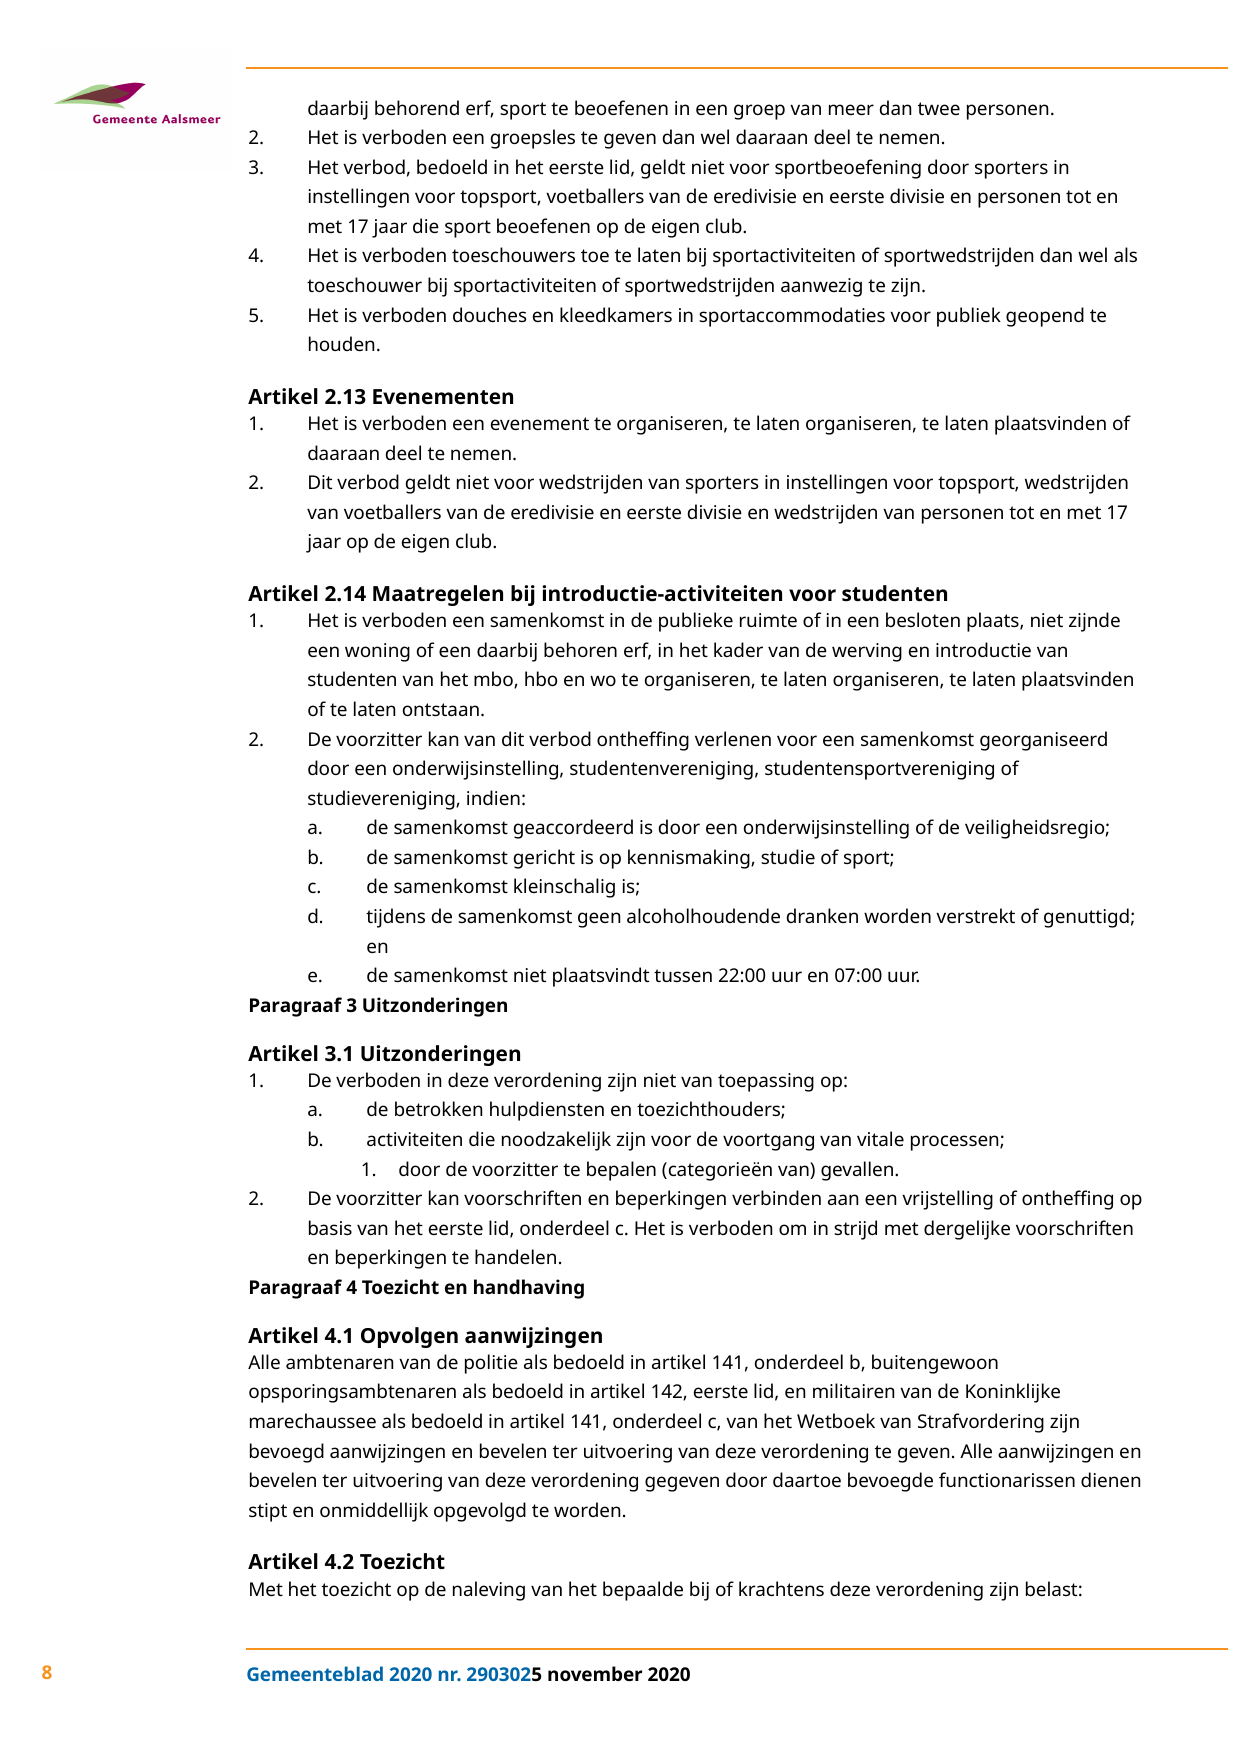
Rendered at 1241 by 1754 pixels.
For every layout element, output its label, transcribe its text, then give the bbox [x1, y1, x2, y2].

list Het is verboden een samenkomst in de publieke ruimte of in een besloten plaats, niet zijnde een woning of een daarbij behoren erf, in het kader van de werving en introductie van studenten van het mbo, hbo en wo te organiseren, te laten organiseren, te laten plaatsvinden of te laten ontstaan. [248, 607, 1152, 722]
list Dit verbod geldt niet voor wedstrijden van sporters in instellingen voor topsport, wedstrijden van voetballers van de eredivisie en eerste divisie en wedstrijden van personen tot en met 17 jaar op de eigen club. [248, 469, 1152, 554]
list De verboden in deze verordening zijn niet van toepassing op: [248, 1067, 1152, 1093]
list de samenkomst niet plaatsvindt tussen 22:00 uur en 07:00 uur. [307, 962, 1152, 988]
list Het is verboden toeschouwers toe te laten bij sportactiviteiten of sportwedstrijden dan wel als toeschouwer bij sportactiviteiten of sportwedstrijden aanwezig te zijn. [248, 243, 1152, 298]
text Paragraaf 3 Uitzonderingen [248, 992, 1152, 1018]
list door de voorzitter te bepalen (categorieën van) gevallen. [361, 1156, 1152, 1182]
text Alle ambtenaren van de politie als bedoeld in artikel 141, onderdeel b, buitengewoon opsporingsambtenaren als bedoeld in artikel 142, eerste lid, en militairen van de Koninklijke marechaussee als bedoeld in artikel 141, onderdeel c, van het Wetboek van Strafvordering zijn bevoegd aanwijzingen en bevelen ter uitvoering van deze verordening te geven. Alle aanwijzingen en bevelen ter uitvoering van deze verordening gegeven door daartoe bevoegde functionarissen dienen stipt en onmiddellijk opgevolgd te worden. [248, 1349, 1152, 1523]
list daarbij behorend erf, sport te beoefenen in een groep van meer dan twee personen. [248, 95, 1152, 121]
text Artikel 3.1 Uitzonderingen [248, 1039, 1152, 1067]
list De voorzitter kan van dit verbod ontheffing verlenen voor een samenkomst georganiseerd door een onderwijsinstelling, studentenvereniging, studentensportvereniging of studievereniging, indien: [248, 726, 1152, 811]
list de betrokken hulpdiensten en toezichthouders; [307, 1097, 1152, 1122]
text Paragraaf 4 Toezicht en handhaving [248, 1274, 1152, 1300]
text Artikel 2.13 Evenementen [248, 382, 1152, 410]
list activiteiten die noodzakelijk zijn voor de voortgang van vitale processen; [307, 1126, 1152, 1152]
text Artikel 2.14 Maatregelen bij introductie-activiteiten voor studenten [248, 579, 1152, 607]
list de samenkomst kleinschalig is; [307, 874, 1152, 899]
list Het is verboden een groepsles te geven dan wel daaraan deel te nemen. [248, 124, 1152, 150]
list Het verbod, bedoeld in het eerste lid, geldt niet voor sportbeoefening door sporters in instellingen voor topsport, voetballers van de eredivisie en eerste divisie en personen tot en met 17 jaar die sport beoefenen op de eigen club. [248, 154, 1152, 239]
list Het is verboden douches en kleedkamers in sportaccommodaties voor publiek geopend te houden. [248, 302, 1152, 357]
text Artikel 4.1 Opvolgen aanwijzingen [248, 1321, 1152, 1349]
list de samenkomst gericht is op kennismaking, studie of sport; [307, 844, 1152, 870]
list Het is verboden een evenement te organiseren, te laten organiseren, te laten plaatsvinden of daaraan deel te nemen. [248, 410, 1152, 466]
picture [41, 47, 231, 172]
list De voorzitter kan voorschriften en beperkingen verbinden aan een vrijstelling of ontheffing op basis van het eerste lid, onderdeel c. Het is verboden om in strijd met dergelijke voorschriften en beperkingen te handelen. [248, 1185, 1152, 1270]
list tijdens de samenkomst geen alcoholhoudende dranken worden verstrekt of genuttigd; en [307, 903, 1152, 959]
list de samenkomst geaccordeerd is door een onderwijsinstelling of de veiligheidsregio; [307, 814, 1152, 840]
text Met het toezicht op de naleving van het bepaalde bij of krachtens deze verordening zijn belast: [248, 1576, 1152, 1602]
text Artikel 4.2 Toezicht [248, 1547, 1152, 1576]
